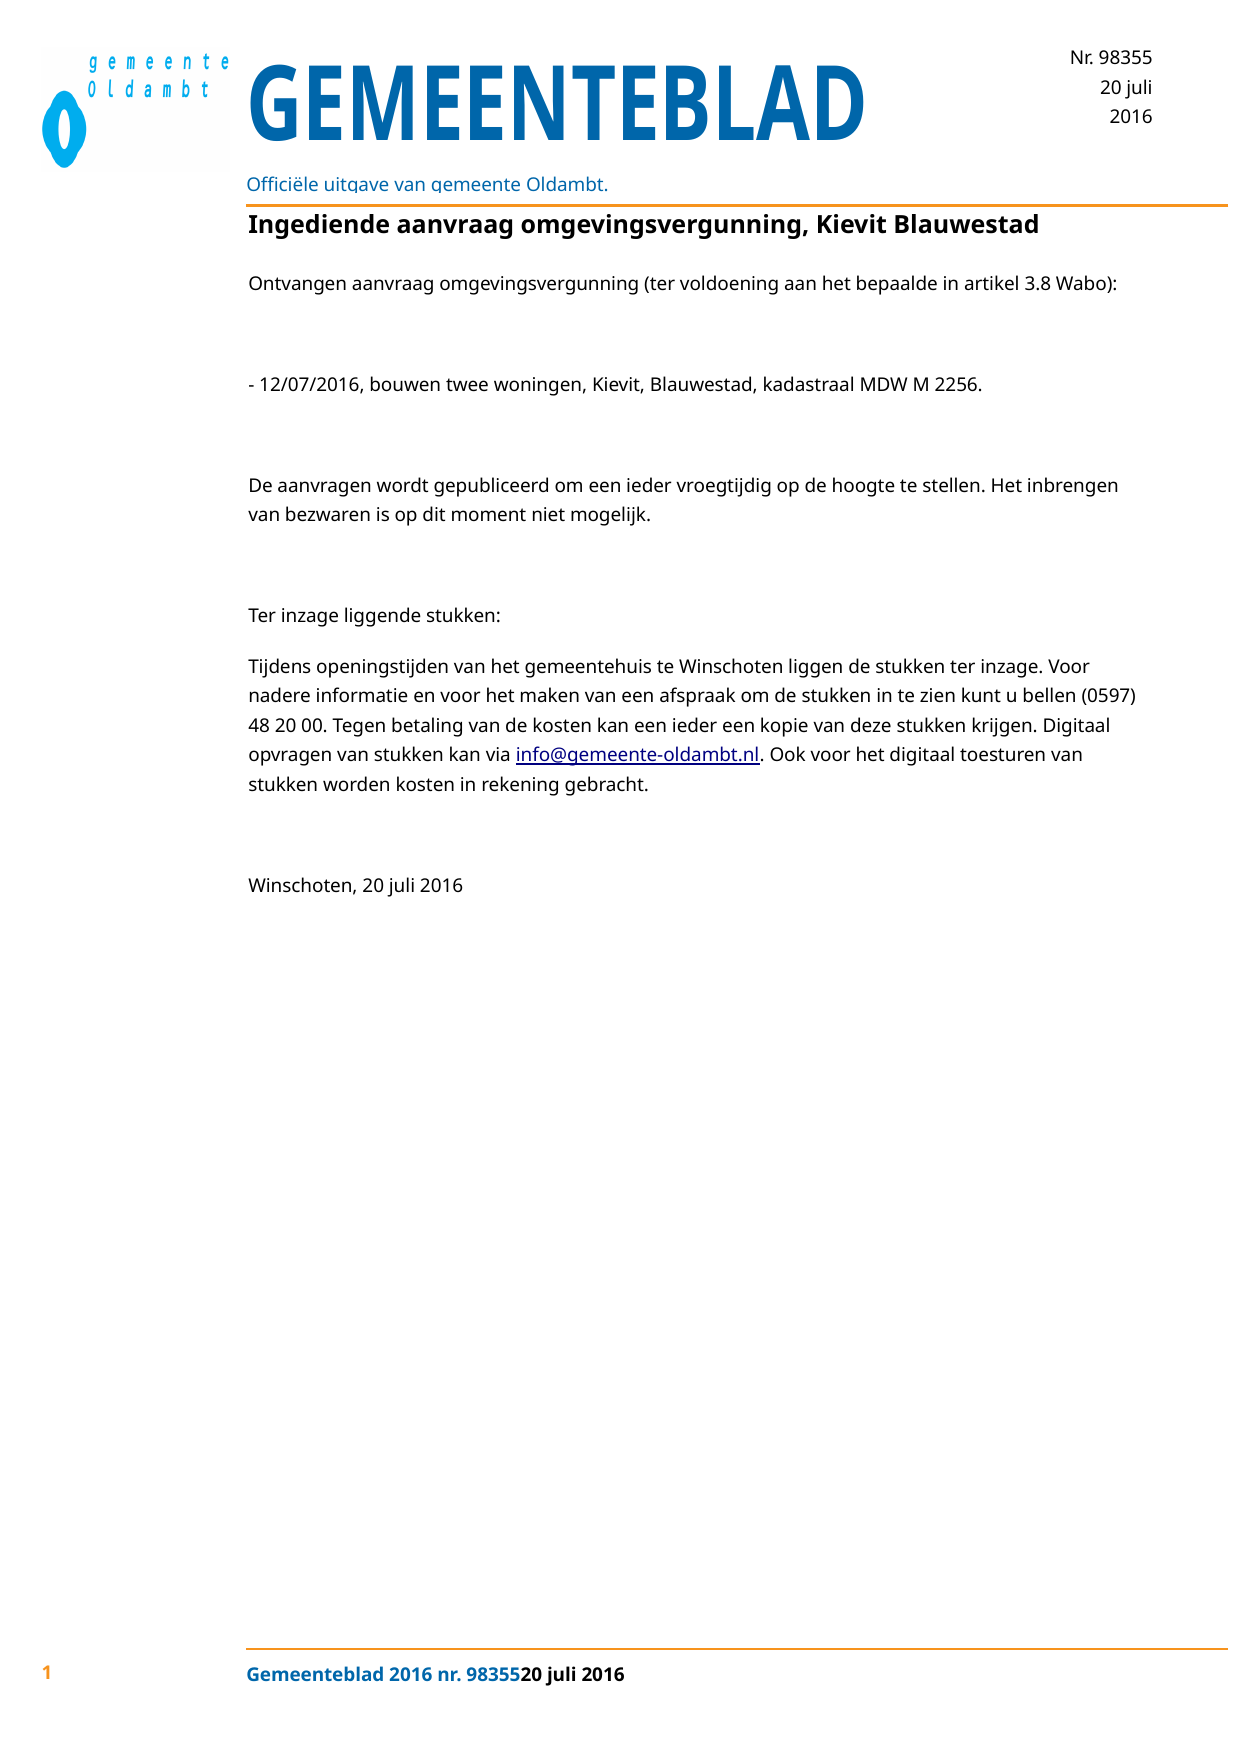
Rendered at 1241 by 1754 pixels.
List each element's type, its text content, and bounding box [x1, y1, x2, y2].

text Ingediende aanvraag omgevingsvergunning, Kievit Blauwestad [248, 207, 1152, 241]
text Ontvangen aanvraag omgevingsvergunning (ter voldoening aan het bepaalde in artikel 3.8 Wabo): [248, 270, 1152, 296]
text - 12/07/2016, bouwen twee woningen, Kievit, Blauwestad, kadastraal MDW M 2256. [248, 371, 1152, 397]
text De aanvragen wordt gepubliceerd om een ieder vroegtijdig op de hoogte te stellen. Het inbrengen van bezwaren is op dit moment niet mogelijk. [248, 472, 1152, 527]
text Tijdens openingstijden van het gemeentehuis te Winschoten liggen de stukken ter inzage. Voor nadere informatie en voor het maken van een afspraak om de stukken in te zien kunt u bellen (0597) 48 20 00. Tegen betaling van de kosten kan een ieder een kopie van deze stukken krijgen. Digitaal opvragen van stukken kan via info@gemeente-oldambt.nl. Ook voor het digitaal toesturen van stukken worden kosten in rekening gebracht. [248, 653, 1152, 797]
picture [41, 47, 231, 172]
text Ter inzage liggende stukken: [248, 602, 1152, 628]
text Winschoten, 20 juli 2016 [248, 872, 1152, 898]
